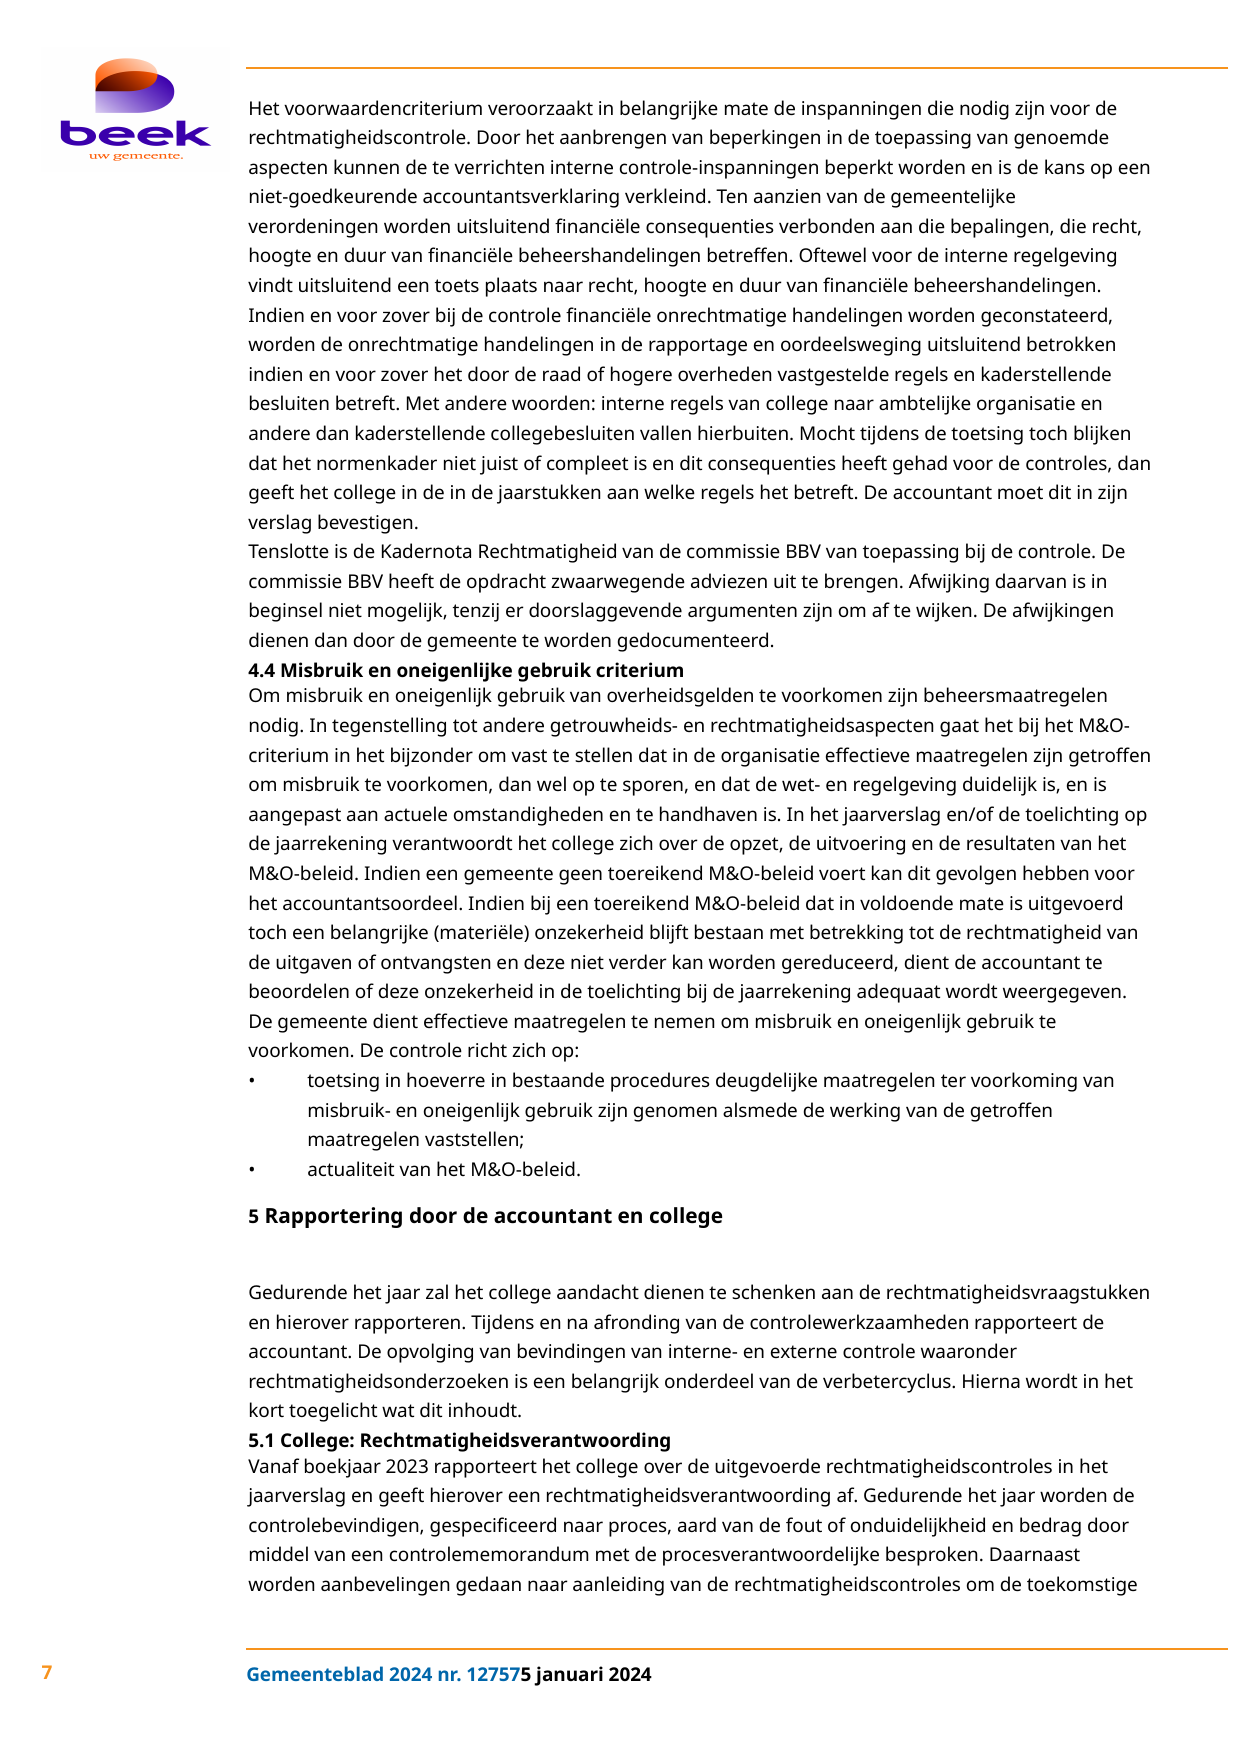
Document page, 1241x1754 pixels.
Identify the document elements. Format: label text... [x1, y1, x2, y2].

text Het voorwaardencriterium veroorzaakt in belangrijke mate de inspanningen die nodig zijn voor de rechtmatigheidscontrole. Door het aanbrengen van beperkingen in de toepassing van genoemde aspecten kunnen de te verrichten interne controle-inspanningen beperkt worden en is de kans op een niet-goedkeurende accountantsverklaring verkleind. Ten aanzien van de gemeentelijke verordeningen worden uitsluitend financiële consequenties verbonden aan die bepalingen, die recht, hoogte en duur van financiële beheershandelingen betreffen. Oftewel voor de interne regelgeving vindt uitsluitend een toets plaats naar recht, hoogte en duur van financiële beheershandelingen. [248, 95, 1152, 298]
text Om misbruik en oneigenlijk gebruik van overheidsgelden te voorkomen zijn beheersmaatregelen nodig. In tegenstelling tot andere getrouwheids- en rechtmatigheidsaspecten gaat het bij het M&O-criterium in het bijzonder om vast te stellen dat in de organisatie effectieve maatregelen zijn getroffen om misbruik te voorkomen, dan wel op te sporen, en dat de wet- en regelgeving duidelijk is, en is aangepast aan actuele omstandigheden en te handhaven is. In het jaarverslag en/of de toelichting op de jaarrekening verantwoordt het college zich over de opzet, de uitvoering en de resultaten van het M&O-beleid. Indien een gemeente geen toereikend M&O-beleid voert kan dit gevolgen hebben voor het accountantsoordeel. Indien bij een toereikend M&O-beleid dat in voldoende mate is uitgevoerd toch een belangrijke (materiële) onzekerheid blijft bestaan met betrekking tot de rechtmatigheid van de uitgaven of ontvangsten en deze niet verder kan worden gereduceerd, dient de accountant te beoordelen of deze onzekerheid in de toelichting bij de jaarrekening adequaat wordt weergegeven. [248, 683, 1152, 1004]
text 5 Rapportering door de accountant en college [248, 1202, 1152, 1230]
list actualiteit van het M&O-beleid. [248, 1156, 1152, 1182]
text De gemeente dient effectieve maatregelen te nemen om misbruik en oneigenlijk gebruik te voorkomen. De controle richt zich op: [248, 1008, 1152, 1063]
list toetsing in hoeverre in bestaande procedures deugdelijke maatregelen ter voorkoming van misbruik- en oneigenlijk gebruik zijn genomen alsmede de werking van de getroffen maatregelen vaststellen; [248, 1067, 1152, 1152]
text Indien en voor zover bij de controle financiële onrechtmatige handelingen worden geconstateerd, worden de onrechtmatige handelingen in de rapportage en oordeelsweging uitsluitend betrokken indien en voor zover het door de raad of hogere overheden vastgestelde regels en kaderstellende besluiten betreft. Met andere woorden: interne regels van college naar ambtelijke organisatie en andere dan kaderstellende collegebesluiten vallen hierbuiten. Mocht tijdens de toetsing toch blijken dat het normenkader niet juist of compleet is en dit consequenties heeft gehad voor de controles, dan geeft het college in de in de jaarstukken aan welke regels het betreft. De accountant moet dit in zijn verslag bevestigen. [248, 302, 1152, 535]
picture [41, 47, 231, 172]
text 5.1 College: Rechtmatigheidsverantwoording [248, 1427, 1152, 1453]
text Tenslotte is de Kadernota Rechtmatigheid van de commissie BBV van toepassing bij de controle. De commissie BBV heeft de opdracht zwaarwegende adviezen uit te brengen. Afwijking daarvan is in beginsel niet mogelijk, tenzij er doorslaggevende argumenten zijn om af te wijken. De afwijkingen dienen dan door de gemeente te worden gedocumenteerd. [248, 538, 1152, 653]
text 4.4 Misbruik en oneigenlijke gebruik criterium [248, 657, 1152, 683]
text Gedurende het jaar zal het college aandacht dienen te schenken aan de rechtmatigheidsvraagstukken en hierover rapporteren. Tijdens en na afronding van de controlewerkzaamheden rapporteert de accountant. De opvolging van bevindingen van interne- en externe controle waaronder rechtmatigheidsonderzoeken is een belangrijk onderdeel van de verbetercyclus. Hierna wordt in het kort toegelicht wat dit inhoudt. [248, 1279, 1152, 1423]
text Vanaf boekjaar 2023 rapporteert het college over de uitgevoerde rechtmatigheidscontroles in het jaarverslag en geeft hierover een rechtmatigheidsverantwoording af. Gedurende het jaar worden de controlebevindigen, gespecificeerd naar proces, aard van de fout of onduidelijkheid en bedrag door middel van een controlememorandum met de procesverantwoordelijke besproken. Daarnaast worden aanbevelingen gedaan naar aanleiding van de rechtmatigheidscontroles om de toekomstige [248, 1453, 1152, 1597]
